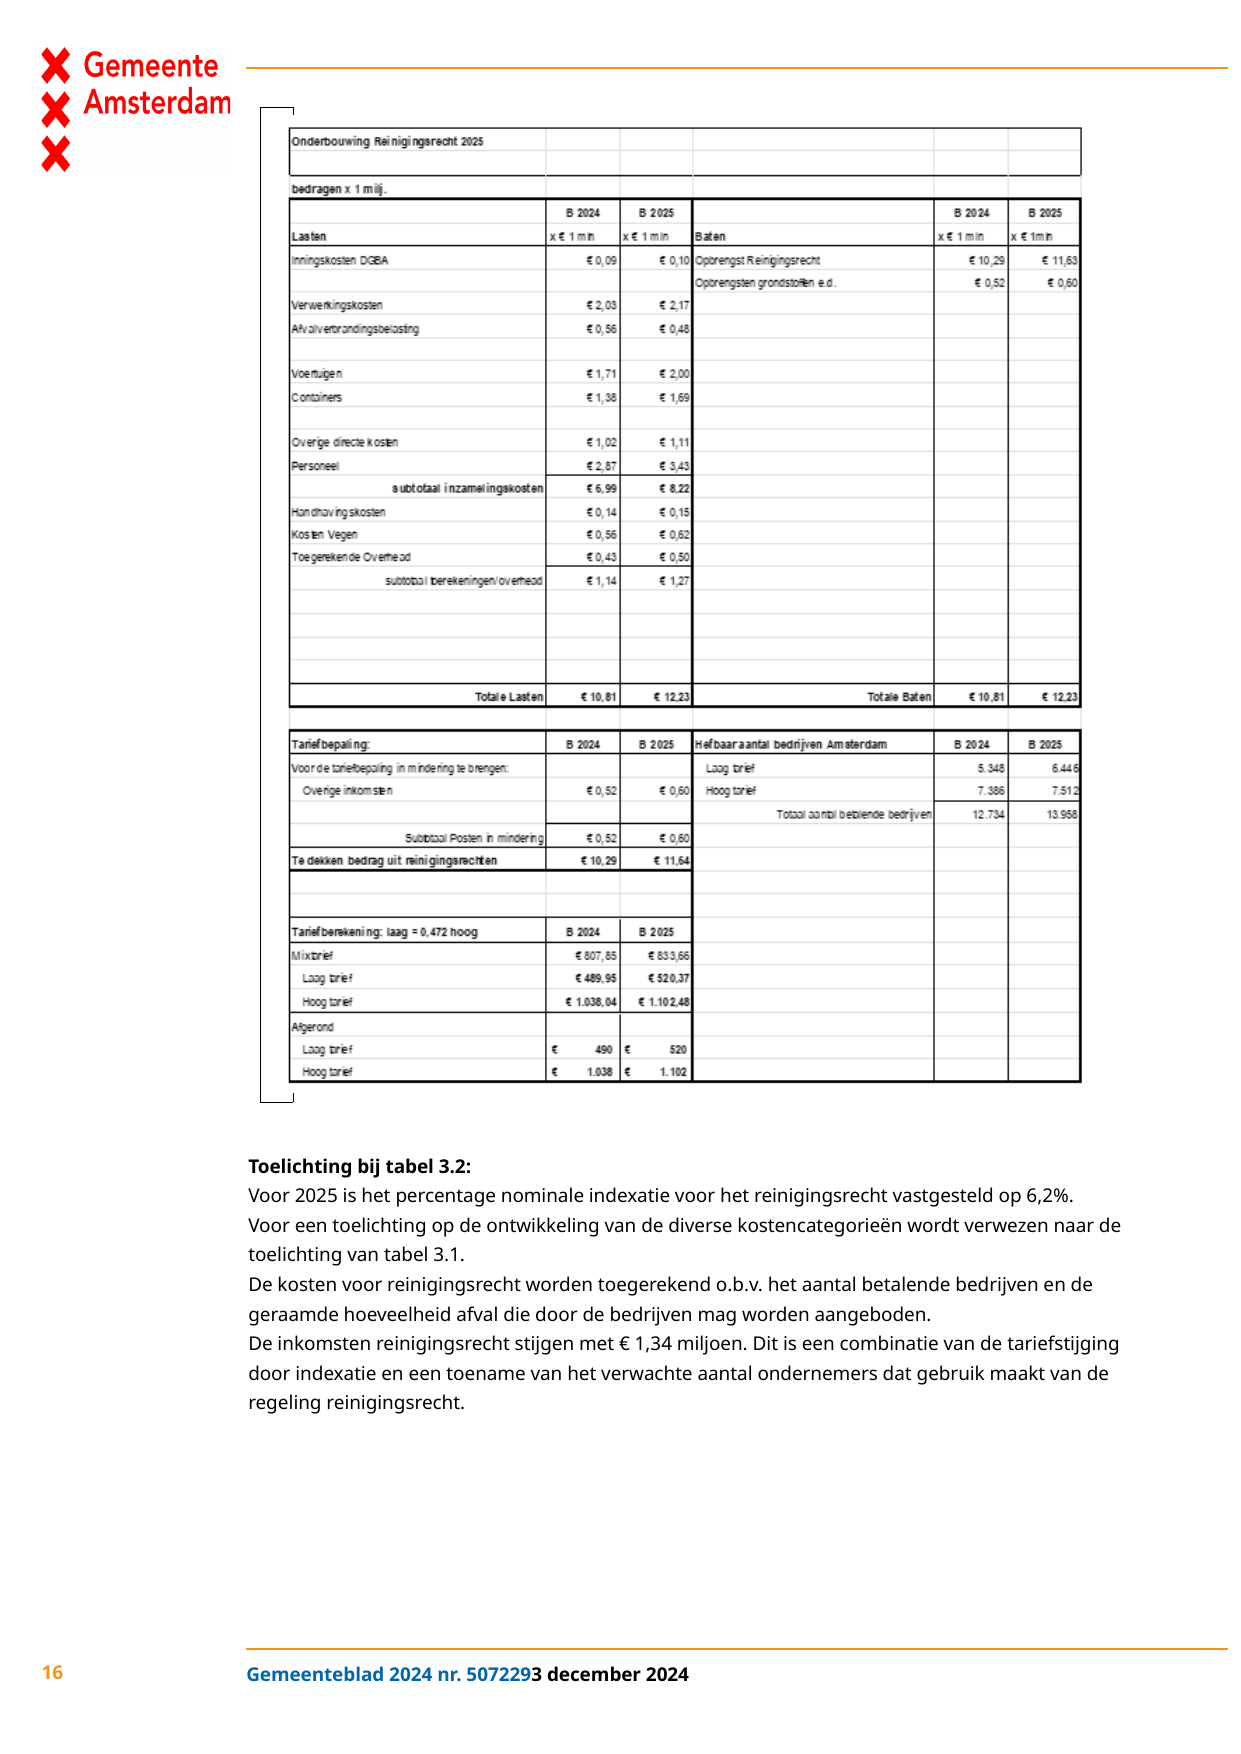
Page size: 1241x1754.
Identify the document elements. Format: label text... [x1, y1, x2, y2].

text De inkomsten reinigingsrecht stijgen met € 1,34 miljoen. Dit is een combinatie van de tariefstijging door indexatie en een toename van het verwachte aantal ondernemers dat gebruik maakt van de regeling reinigingsrecht. [248, 1330, 1152, 1415]
text Voor een toelichting op de ontwikkeling van de diverse kostencategorieën wordt verwezen naar de toelichting van tabel 3.1. [248, 1212, 1152, 1267]
text De kosten voor reinigingsrecht worden toegerekend o.b.v. het aantal betalende bedrijven en de geraamde hoeveelheid afval die door de bedrijven mag worden aangeboden. [248, 1271, 1152, 1327]
picture [41, 47, 231, 172]
text Voor 2025 is het percentage nominale indexatie voor het reinigingsrecht vastgesteld op 6,2%. [248, 1182, 1152, 1208]
text Toelichting bij tabel 3.2: [248, 1153, 1152, 1179]
picture [268, 115, 1095, 1093]
